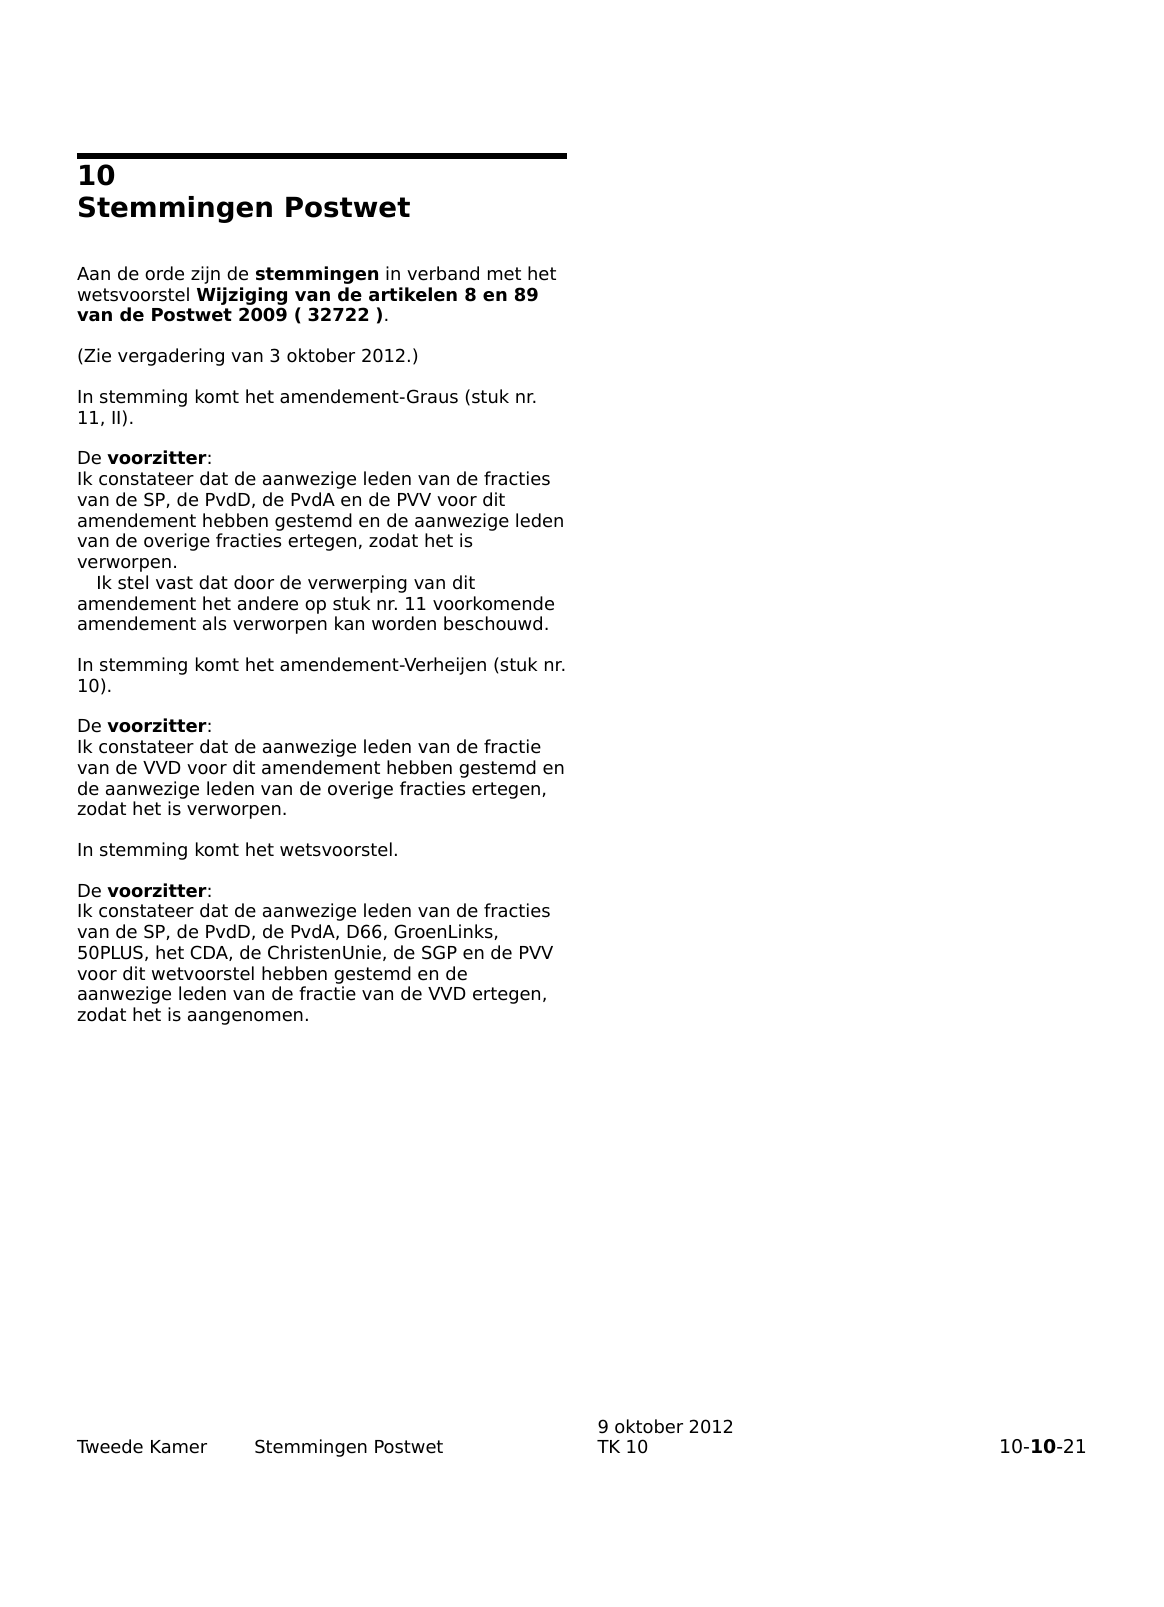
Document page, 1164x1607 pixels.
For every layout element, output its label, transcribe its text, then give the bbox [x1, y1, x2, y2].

text Ik constateer dat de aanwezige leden van de fractie van de VVD voor dit amendement hebben gestemd en de aanwezige leden van de overige fracties ertegen, zodat het is verworpen. [77, 737, 567, 820]
text Ik constateer dat de aanwezige leden van de fracties van de SP, de PvdD, de PvdA en de PVV voor dit amendement hebben gestemd en de aanwezige leden van de overige fracties ertegen, zodat het is verworpen. [77, 469, 567, 573]
text Ik stel vast dat door de verwerping van dit amendement het andere op stuk nr. 11 voorkomende amendement als verworpen kan worden beschouwd. [77, 573, 567, 635]
text In stemming komt het amendement-Graus (stuk nr. 11, II). [77, 387, 567, 428]
text In stemming komt het wetsvoorstel. [77, 840, 567, 861]
text De voorzitter: [77, 716, 567, 737]
title 10 Stemmingen Postwet [77, 159, 567, 224]
text De voorzitter: [77, 881, 567, 901]
text De voorzitter: [77, 448, 567, 469]
text Aan de orde zijn de stemmingen in verband met het wetsvoorstel Wijziging van de artikelen 8 en 89 van de Postwet 2009 ( 32722 ). [77, 264, 567, 326]
text Ik constateer dat de aanwezige leden van de fracties van de SP, de PvdD, de PvdA, D66, GroenLinks, 50PLUS, het CDA, de ChristenUnie, de SGP en de PVV voor dit wetvoorstel hebben gestemd en de aanwezige leden van de fractie van de VVD ertegen, zodat het is aangenomen. [77, 901, 567, 1026]
text In stemming komt het amendement-Verheijen (stuk nr. 10). [77, 655, 567, 696]
text (Zie vergadering van 3 oktober 2012.) [77, 346, 567, 367]
